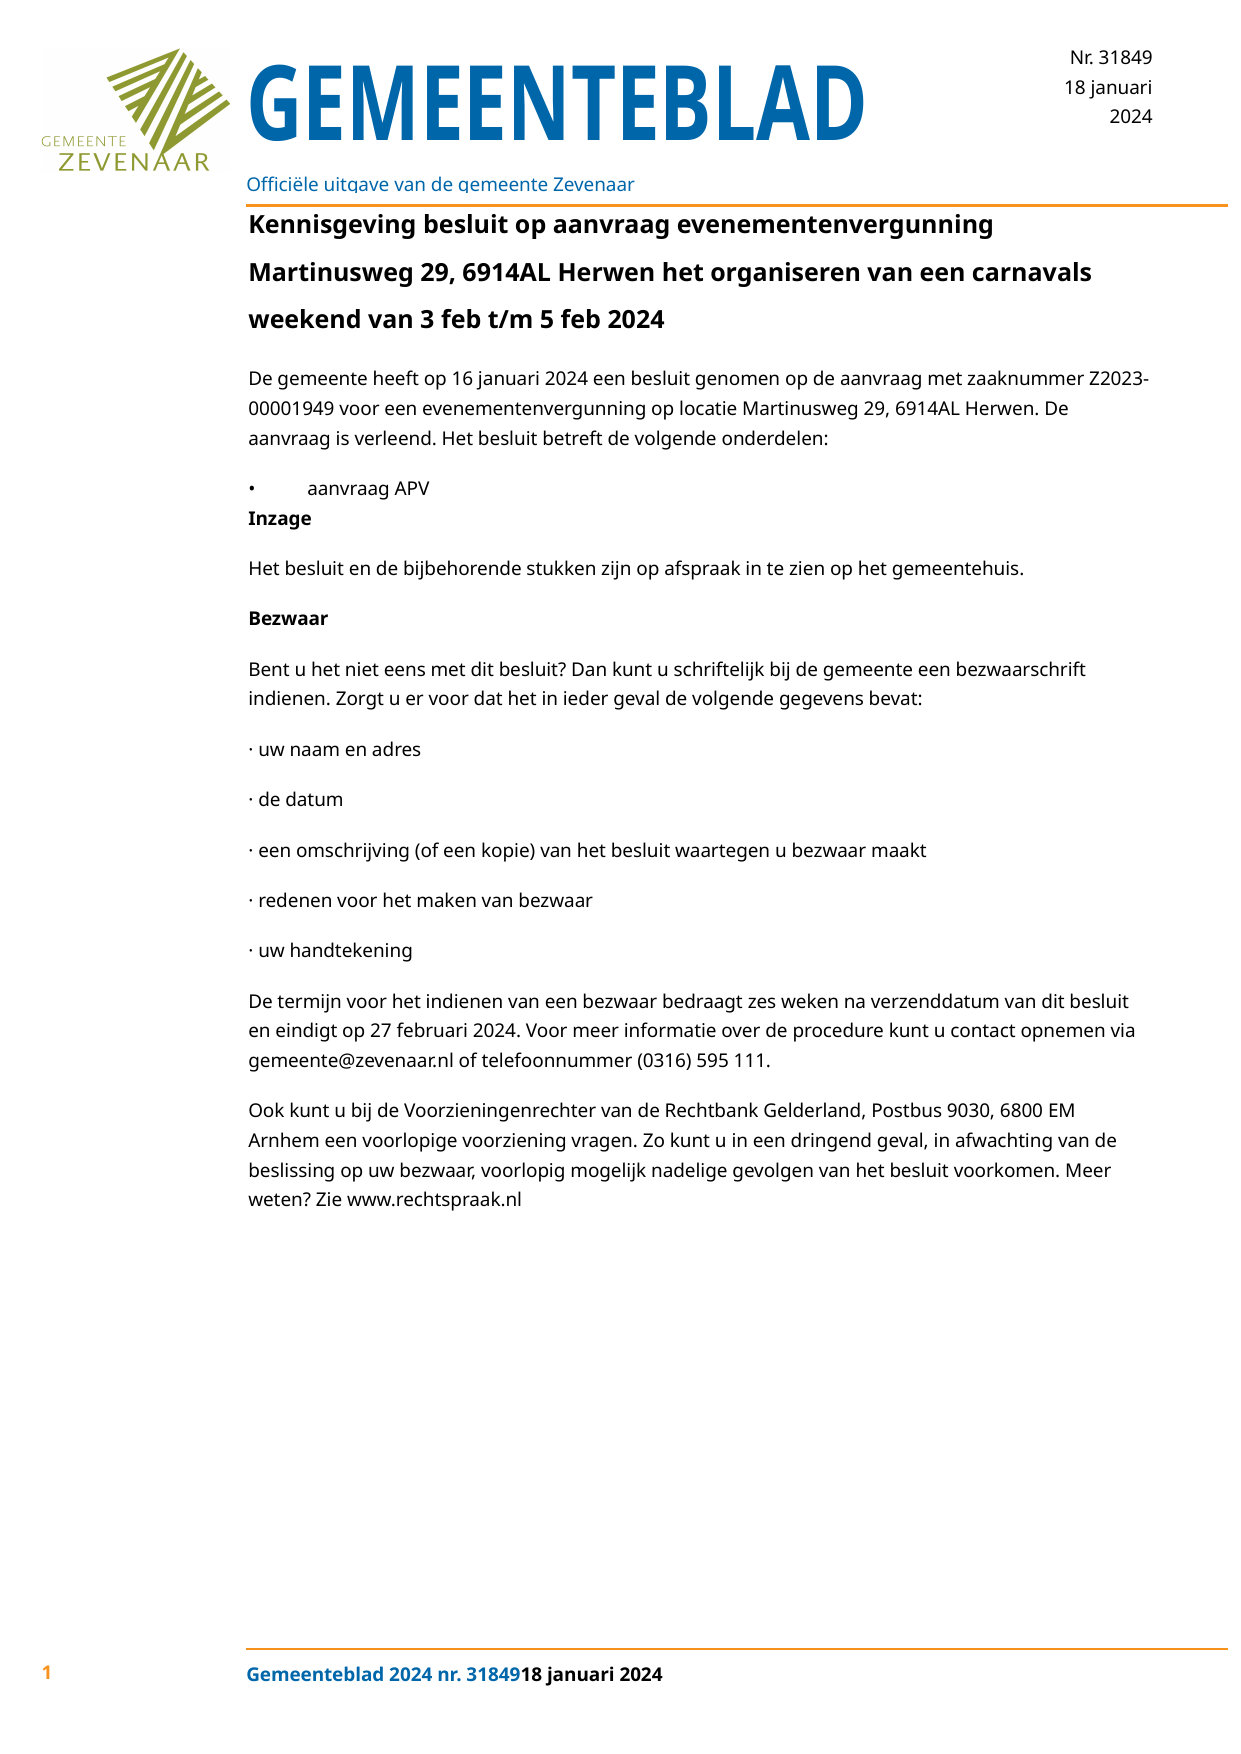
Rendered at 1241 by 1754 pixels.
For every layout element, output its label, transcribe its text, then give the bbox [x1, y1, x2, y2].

picture [41, 47, 231, 172]
text · uw handtekening [248, 938, 1152, 963]
text De termijn voor het indienen van een bezwaar bedraagt zes weken na verzenddatum van dit besluit en eindigt op 27 februari 2024. Voor meer informatie over de procedure kunt u contact opnemen via gemeente@zevenaar.nl of telefoonnummer (0316) 595 111. [248, 988, 1152, 1073]
text De gemeente heeft op 16 januari 2024 een besluit genomen op de aanvraag met zaaknummer Z2023-00001949 voor een evenementenvergunning op locatie Martinusweg 29, 6914AL Herwen. De aanvraag is verleend. Het besluit betreft de volgende onderdelen: [248, 366, 1152, 450]
text · uw naam en adres [248, 736, 1152, 762]
text Inzage [248, 505, 1152, 530]
text · een omschrijving (of een kopie) van het besluit waartegen u bezwaar maakt [248, 837, 1152, 862]
text · redenen voor het maken van bezwaar [248, 887, 1152, 913]
text Bezwaar [248, 606, 1152, 631]
text Ook kunt u bij de Voorzieningenrechter van de Rechtbank Gelderland, Postbus 9030, 6800 EM Arnhem een voorlopige voorziening vragen. Zo kunt u in een dringend geval, in afwachting van de beslissing op uw bezwaar, voorlopig mogelijk nadelige gevolgen van het besluit voorkomen. Meer weten? Zie www.rechtspraak.nl [248, 1098, 1152, 1212]
list aanvraag APV [248, 475, 1152, 501]
text Kennisgeving besluit op aanvraag evenementenvergunning Martinusweg 29, 6914AL Herwen het organiseren van een carnavals weekend van 3 feb t/m 5 feb 2024 [248, 207, 1152, 336]
text Bent u het niet eens met dit besluit? Dan kunt u schriftelijk bij de gemeente een bezwaarschrift indienen. Zorgt u er voor dat het in ieder geval de volgende gegevens bevat: [248, 656, 1152, 711]
text · de datum [248, 786, 1152, 812]
text Het besluit en de bijbehorende stukken zijn op afspraak in te zien op het gemeentehuis. [248, 555, 1152, 581]
